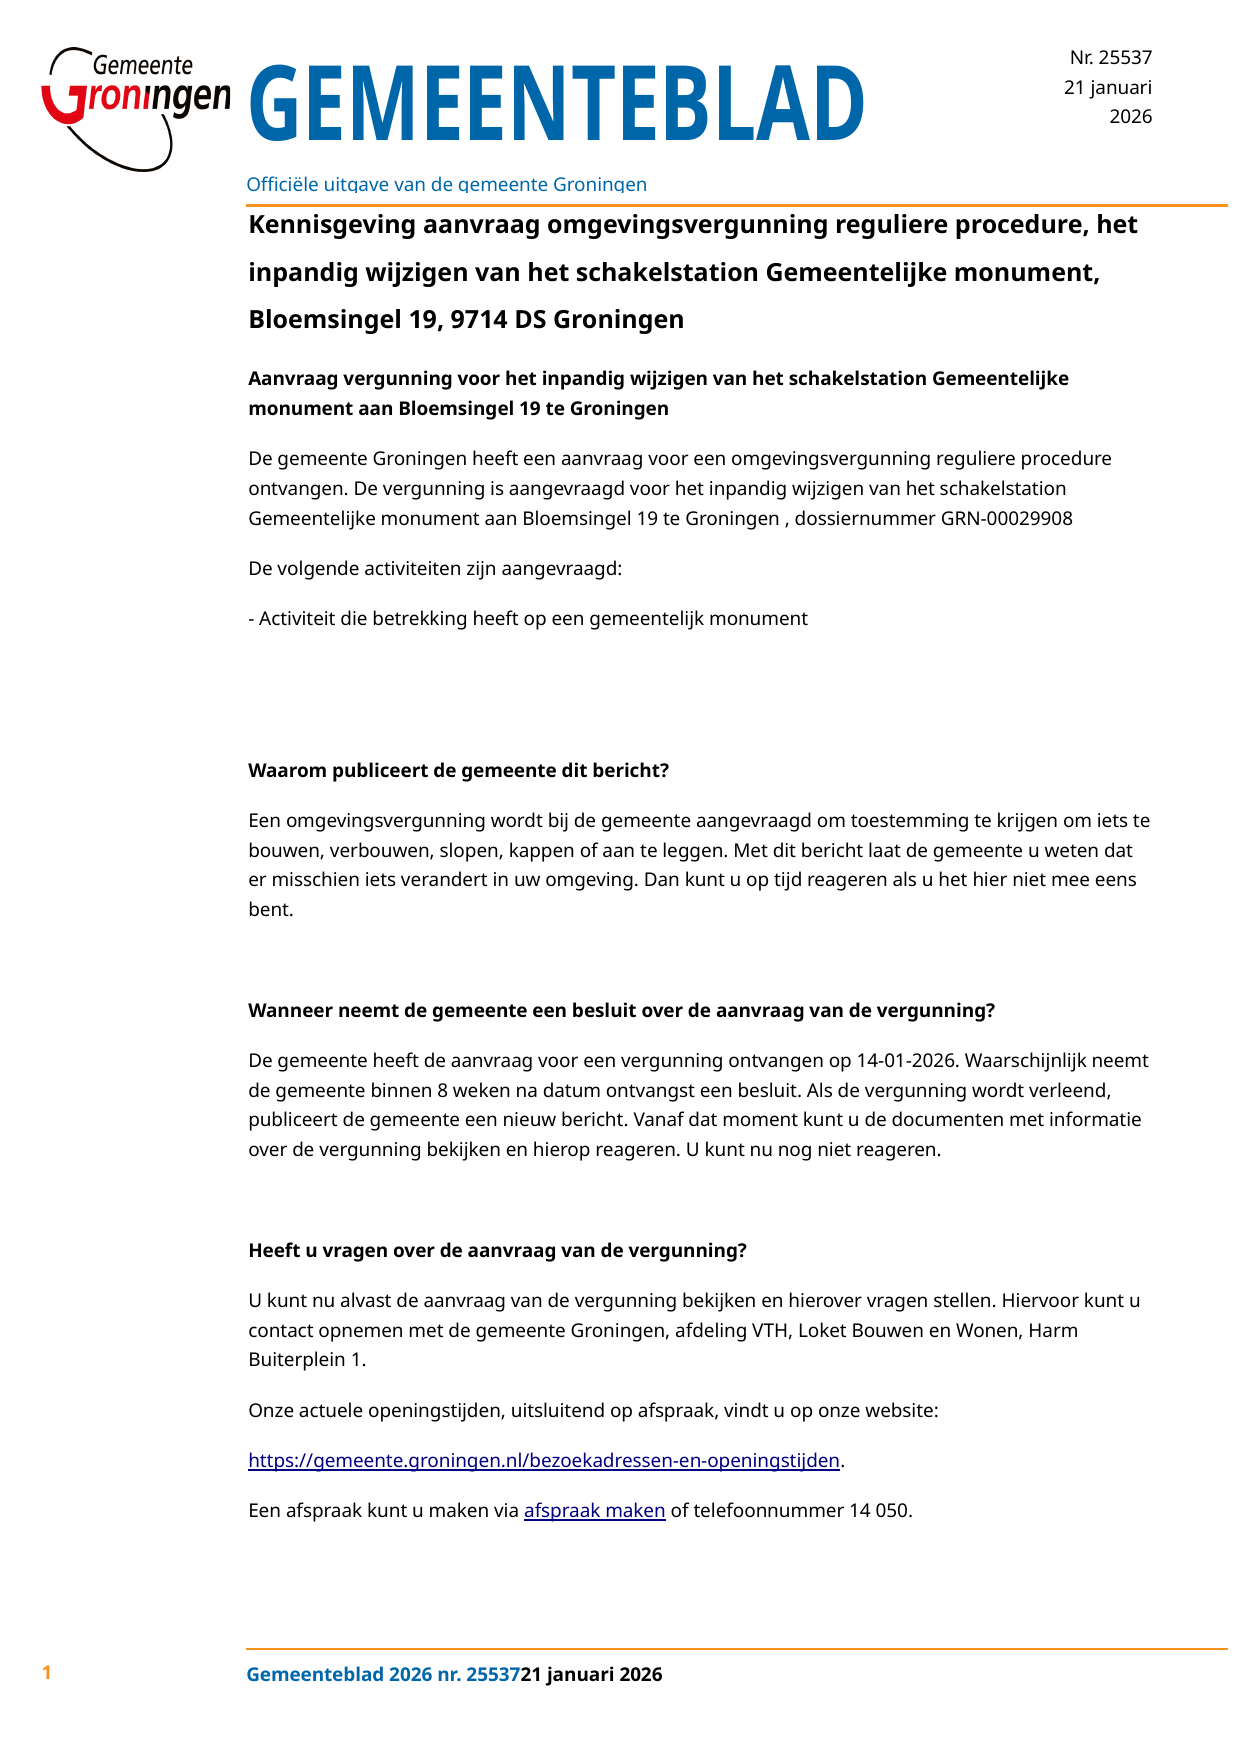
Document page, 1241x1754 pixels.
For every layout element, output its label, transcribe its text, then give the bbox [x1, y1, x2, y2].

picture [41, 47, 231, 172]
text - Activiteit die betrekking heeft op een gemeentelijk monument [248, 606, 1152, 631]
text Kennisgeving aanvraag omgevingsvergunning reguliere procedure, het inpandig wijzigen van het schakelstation Gemeentelijke monument, Bloemsingel 19, 9714 DS Groningen [248, 207, 1152, 336]
text Een omgevingsvergunning wordt bij de gemeente aangevraagd om toestemming te krijgen om iets te bouwen, verbouwen, slopen, kappen of aan te leggen. Met dit bericht laat de gemeente u weten dat er misschien iets verandert in uw omgeving. Dan kunt u op tijd reageren als u het hier niet mee eens bent. [248, 807, 1152, 922]
text Heeft u vragen over de aanvraag van de vergunning? [248, 1237, 1152, 1262]
text Een afspraak kunt u maken via afspraak maken of telefoonnummer 14 050. [248, 1498, 1152, 1523]
text Wanneer neemt de gemeente een besluit over de aanvraag van de vergunning? [248, 997, 1152, 1022]
text https://gemeente.groningen.nl/bezoekadressen-en-openingstijden. [248, 1447, 1152, 1473]
text Waarom publiceert de gemeente dit bericht? [248, 757, 1152, 782]
text U kunt nu alvast de aanvraag van de vergunning bekijken en hierover vragen stellen. Hiervoor kunt u contact opnemen met de gemeente Groningen, afdeling VTH, Loket Bouwen en Wonen, Harm Buiterplein 1. [248, 1287, 1152, 1372]
text Onze actuele openingstijden, uitsluitend op afspraak, vindt u op onze website: [248, 1397, 1152, 1422]
text De gemeente heeft de aanvraag voor een vergunning ontvangen op 14-01-2026. Waarschijnlijk neemt de gemeente binnen 8 weken na datum ontvangst een besluit. Als de vergunning wordt verleend, publiceert de gemeente een nieuw bericht. Vanaf dat moment kunt u de documenten met informatie over de vergunning bekijken en hierop reageren. U kunt nu nog niet reageren. [248, 1047, 1152, 1162]
text De volgende activiteiten zijn aangevraagd: [248, 555, 1152, 581]
text De gemeente Groningen heeft een aanvraag voor een omgevingsvergunning reguliere procedure ontvangen. De vergunning is aangevraagd voor het inpandig wijzigen van het schakelstation Gemeentelijke monument aan Bloemsingel 19 te Groningen , dossiernummer GRN-00029908 [248, 446, 1152, 530]
text Aanvraag vergunning voor het inpandig wijzigen van het schakelstation Gemeentelijke monument aan Bloemsingel 19 te Groningen [248, 366, 1152, 421]
